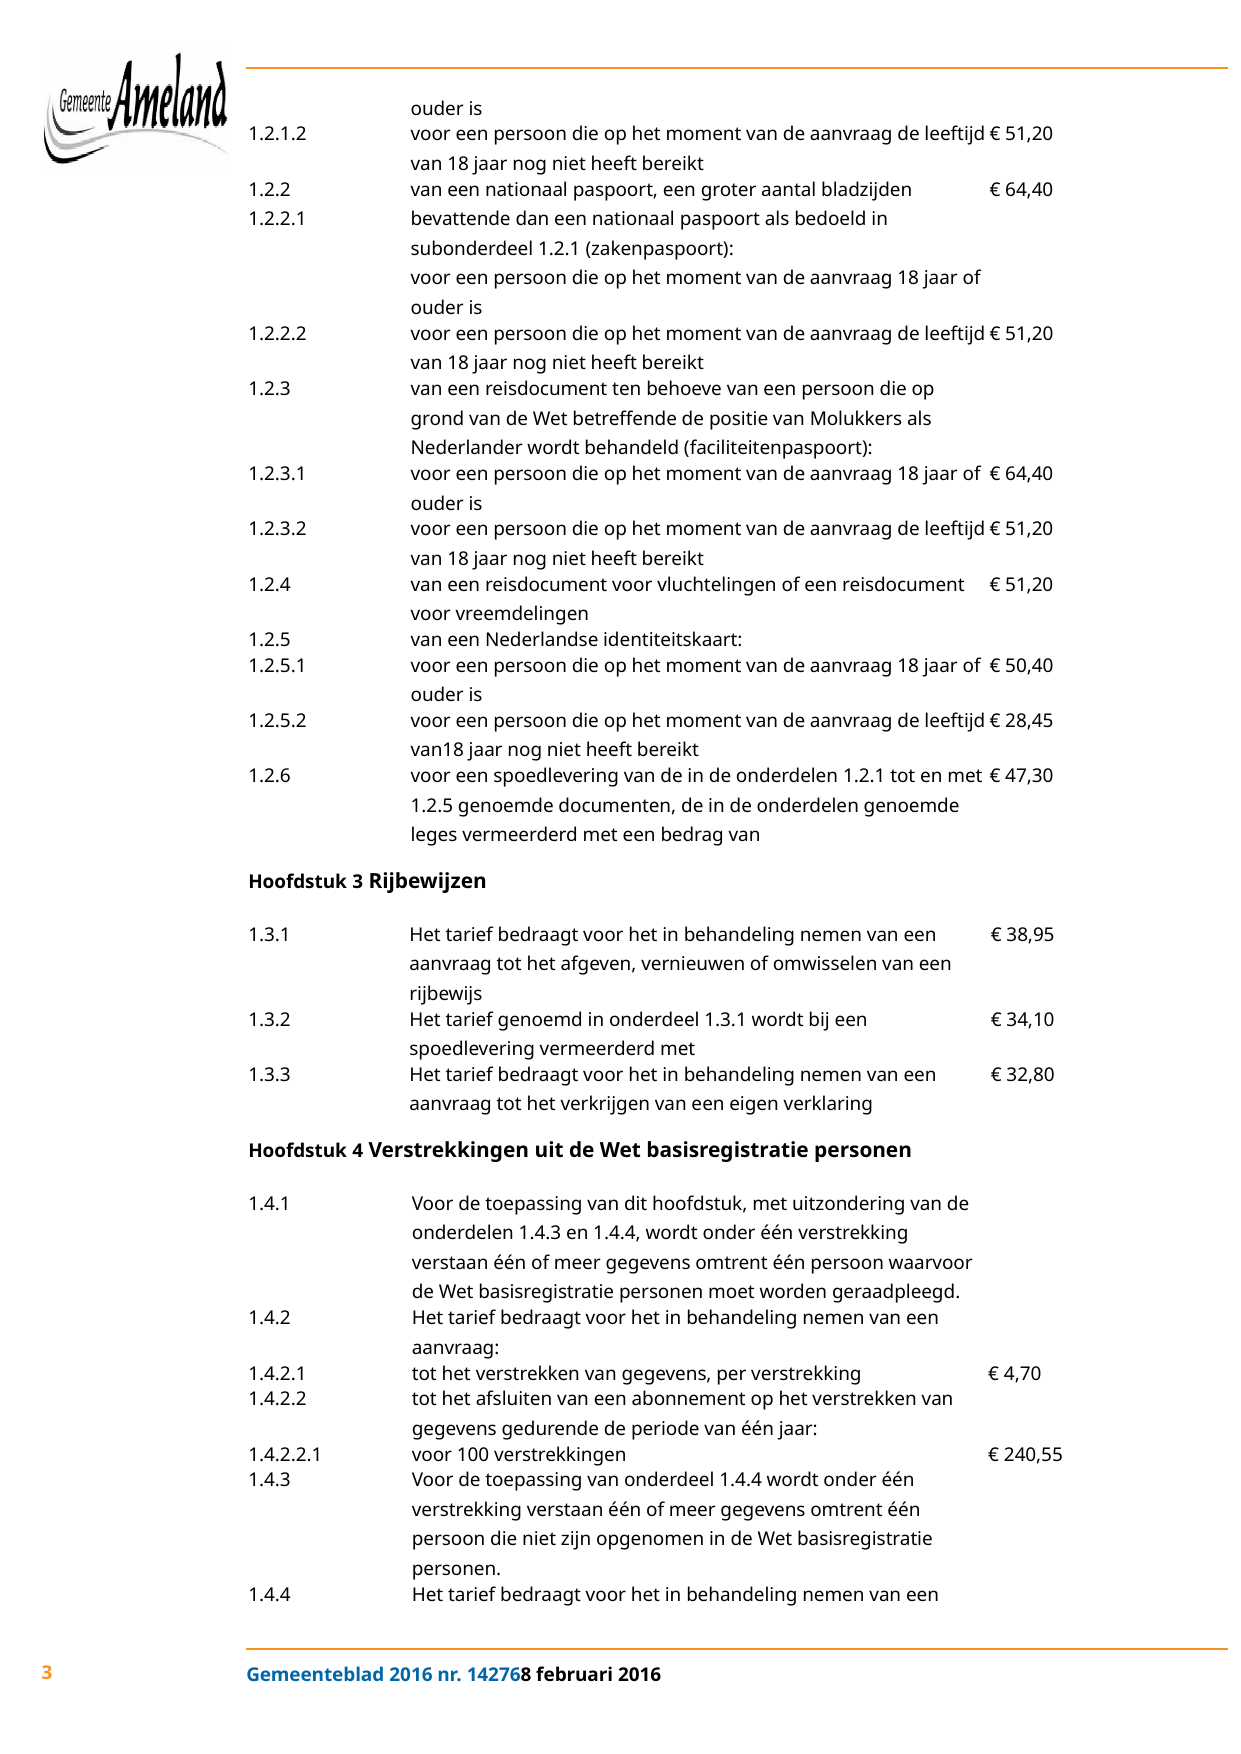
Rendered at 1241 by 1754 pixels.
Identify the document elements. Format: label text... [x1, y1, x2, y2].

text Hoofdstuk 3 Rijbewijzen [248, 867, 1152, 895]
table_cell tot het verstrekken van gegevens, per verstrekking [412, 1360, 988, 1385]
text Hoofdstuk 4 Verstrekkingen uit de Wet basisregistratie personen [248, 1136, 1152, 1164]
table_cell Het tarief bedraagt voor het in behandeling nemen van een aanvraag: [412, 1304, 988, 1360]
table_cell 1.2.3.1 [248, 460, 410, 515]
table_cell Voor de toepassing van onderdeel 1.4.4 wordt onder één verstrekking verstaan één of meer gegevens omtrent één persoon die niet zijn opgenomen in de Wet basisregistratie personen. [412, 1466, 988, 1581]
table_cell € 51,20 [989, 515, 1152, 571]
table_cell € 4,70 [988, 1360, 1152, 1385]
table_cell 1.4.2.2 [248, 1385, 412, 1441]
table_header [248, 895, 409, 921]
table_cell 1.2.6 [248, 763, 410, 847]
table_cell 1.3.3 [248, 1061, 409, 1116]
table_cell Voor de toepassing van dit hoofdstuk, met uitzondering van de onderdelen 1.4.3 en 1.4.4, wordt onder één verstrekking verstaan één of meer gegevens omtrent één persoon waarvoor de Wet basisregistratie personen moet worden geraadpleegd. [412, 1190, 988, 1304]
table_cell € 240,55 [988, 1441, 1152, 1466]
table_cell Het tarief bedraagt voor het in behandeling nemen van een [412, 1581, 988, 1607]
table_cell [988, 1581, 1152, 1607]
table_cell Het tarief bedraagt voor het in behandeling nemen van een aanvraag tot het afgeven, vernieuwen of omwisselen van een rijbewijs [409, 921, 991, 1006]
table_cell [988, 1385, 1152, 1441]
table_cell voor een persoon die op het moment van de aanvraag 18 jaar of ouder is [410, 652, 989, 707]
table_cell € 47,30 [989, 763, 1152, 847]
table_cell € 51,20 [989, 571, 1152, 626]
table_cell € 64,40 [989, 176, 1152, 320]
table_cell tot het afsluiten van een abonnement op het verstrekken van gegevens gedurende de periode van één jaar: [412, 1385, 988, 1441]
table_header [412, 1164, 988, 1190]
table_cell € 28,45 [989, 707, 1152, 762]
table_cell 1.2.4 [248, 571, 410, 626]
table_cell voor een persoon die op het moment van de aanvraag 18 jaar of ouder is [410, 460, 989, 515]
table_cell 1.3.1 [248, 921, 409, 1006]
table_cell € 51,20 [989, 320, 1152, 375]
table_header [988, 1164, 1152, 1190]
table_cell € 32,80 [991, 1061, 1152, 1116]
table_cell [989, 626, 1152, 652]
table_cell 1.4.2.2.1 [248, 1441, 412, 1466]
table_cell € 64,40 [989, 460, 1152, 515]
table_cell voor een persoon die op het moment van de aanvraag de leeftijd van18 jaar nog niet heeft bereikt [410, 707, 989, 762]
table_cell 1.3.2 [248, 1006, 409, 1061]
table_cell € 50,40 [989, 652, 1152, 707]
table_cell 1.2.5.2 [248, 707, 410, 762]
table_cell van een nationaal paspoort, een groter aantal bladzijden bevattende dan een nationaal paspoort als bedoeld in subonderdeel 1.2.1 (zakenpaspoort): voor een persoon die op het moment van de aanvraag 18 jaar of ouder is [410, 176, 989, 320]
table_cell 1.4.2 [248, 1304, 412, 1360]
table_cell 1.2.3 [248, 375, 410, 460]
table_cell 1.4.3 [248, 1466, 412, 1581]
table_cell van een Nederlandse identiteitskaart: [410, 626, 989, 652]
table_cell [988, 1190, 1152, 1304]
table_cell € 38,95 [991, 921, 1152, 1006]
table_cell 1.2.5 [248, 626, 410, 652]
table_cell voor een persoon die op het moment van de aanvraag de leeftijd van 18 jaar nog niet heeft bereikt [410, 515, 989, 571]
table_cell voor een persoon die op het moment van de aanvraag de leeftijd van 18 jaar nog niet heeft bereikt [410, 121, 989, 176]
table_cell [988, 1304, 1152, 1360]
picture [41, 47, 231, 172]
table_cell € 51,20 [989, 121, 1152, 176]
table_cell voor een persoon die op het moment van de aanvraag de leeftijd van 18 jaar nog niet heeft bereikt [410, 320, 989, 375]
table_header [248, 1164, 412, 1190]
table_cell voor 100 verstrekkingen [412, 1441, 988, 1466]
table_cell 1.4.1 [248, 1190, 412, 1304]
table_cell ouder is [410, 95, 989, 121]
table_cell Het tarief genoemd in onderdeel 1.3.1 wordt bij een spoedlevering vermeerderd met [409, 1006, 991, 1061]
table_cell van een reisdocument ten behoeve van een persoon die op grond van de Wet betreffende de positie van Molukkers als Nederlander wordt behandeld (faciliteitenpaspoort): [410, 375, 989, 460]
table_cell 1.2.2.2 [248, 320, 410, 375]
table_cell [989, 95, 1152, 121]
table_cell 1.4.4 [248, 1581, 412, 1607]
table_cell 1.2.2 1.2.2.1 [248, 176, 410, 320]
table_cell 1.2.1.2 [248, 121, 410, 176]
table_cell [248, 95, 410, 121]
table_cell voor een spoedlevering van de in de onderdelen 1.2.1 tot en met 1.2.5 genoemde documenten, de in de onderdelen genoemde leges vermeerderd met een bedrag van [410, 763, 989, 847]
table_cell Het tarief bedraagt voor het in behandeling nemen van een aanvraag tot het verkrijgen van een eigen verklaring [409, 1061, 991, 1116]
table_cell [988, 1466, 1152, 1581]
table_cell [989, 375, 1152, 460]
table_cell van een reisdocument voor vluchtelingen of een reisdocument voor vreemdelingen [410, 571, 989, 626]
table_cell 1.2.5.1 [248, 652, 410, 707]
table_header [409, 895, 991, 921]
table_cell 1.4.2.1 [248, 1360, 412, 1385]
table_header [991, 895, 1152, 921]
table_cell 1.2.3.2 [248, 515, 410, 571]
table_cell € 34,10 [991, 1006, 1152, 1061]
